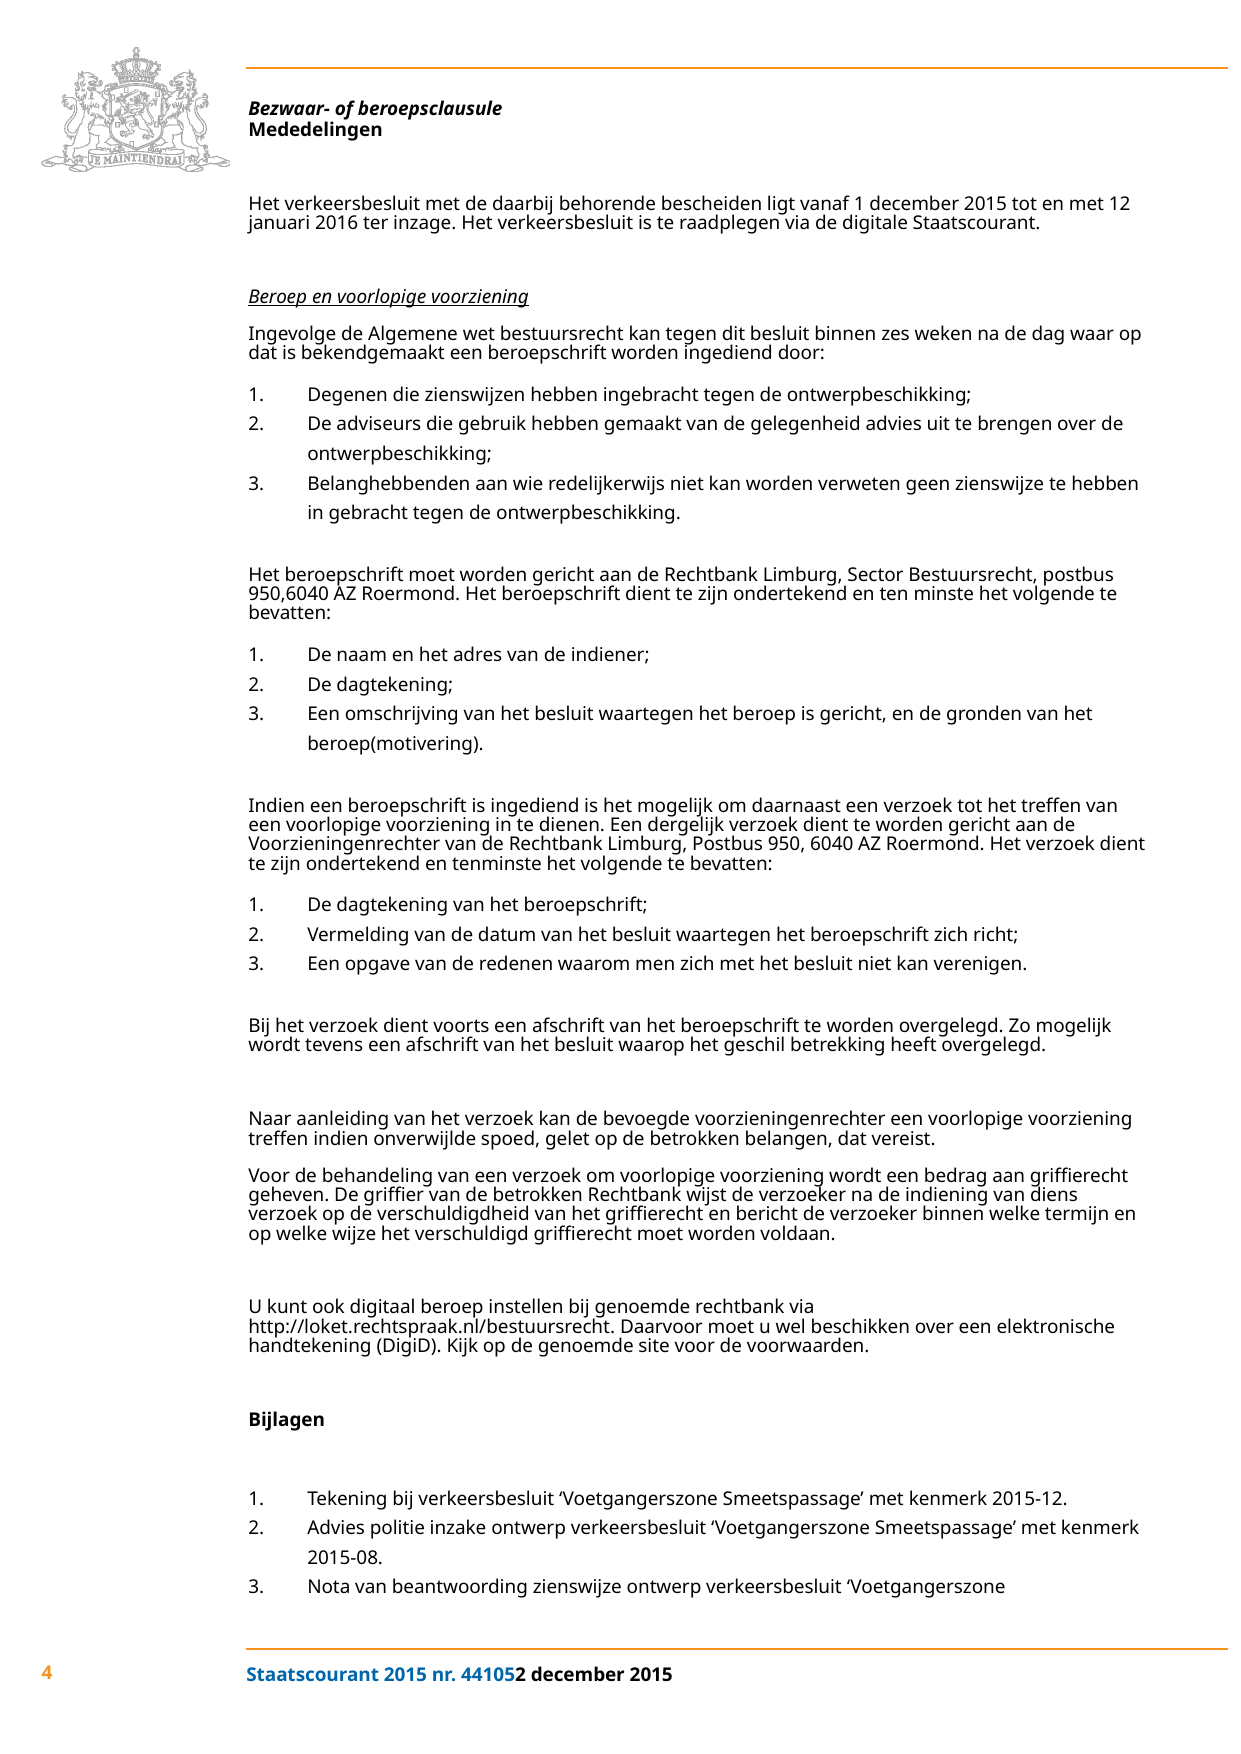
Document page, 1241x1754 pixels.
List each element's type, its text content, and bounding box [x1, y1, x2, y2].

list Advies politie inzake ontwerp verkeersbesluit ‘Voetgangerszone Smeetspassage’ met kenmerk 2015-08. [248, 1514, 1152, 1570]
text Indien een beroepschrift is ingediend is het mogelijk om daarnaast een verzoek tot het treffen van een voorlopige voorziening in te dienen. Een dergelijk verzoek dient te worden gericht aan de Voorzieningenrechter van de Rechtbank Limburg, Postbus 950, 6040 AZ Roermond. Het verzoek dient te zijn ondertekend en tenminste het volgende te bevatten: [248, 797, 1152, 874]
text Voor de behandeling van een verzoek om voorlopige voorziening wordt een bedrag aan griffierecht geheven. De griffier van de betrokken Rechtbank wijst de verzoeker na de indiening van diens verzoek op de verschuldigdheid van het griffierecht en bericht de verzoeker binnen welke termijn en op welke wijze het verschuldigd griffierecht moet worden voldaan. [248, 1167, 1152, 1244]
text Beroep en voorlopige voorziening [248, 288, 1152, 307]
list De dagtekening van het beroepschrift; [248, 891, 1152, 917]
list Nota van beantwoording zienswijze ontwerp verkeersbesluit ‘Voetgangerszone [248, 1574, 1152, 1599]
text Het beroepschrift moet worden gericht aan de Rechtbank Limburg, Sector Bestuursrecht, postbus 950,6040 AZ Roermond. Het beroepschrift dient te zijn ondertekend en ten minste het volgende te bevatten: [248, 566, 1152, 624]
text Bezwaar- of beroepsclausule [248, 95, 1152, 121]
list De dagtekening; [248, 671, 1152, 697]
picture [41, 47, 231, 172]
list Tekening bij verkeersbesluit ‘Voetgangerszone Smeetspassage’ met kenmerk 2015-12. [248, 1485, 1152, 1511]
text Het verkeersbesluit met de daarbij behorende bescheiden ligt vanaf 1 december 2015 tot en met 12 januari 2016 ter inzage. Het verkeersbesluit is te raadplegen via de digitale Staatscourant. [248, 194, 1152, 233]
list Een opgave van de redenen waarom men zich met het besluit niet kan verenigen. [248, 951, 1152, 976]
list Een omschrijving van het besluit waartegen het beroep is gericht, en de gronden van het beroep(motivering). [248, 701, 1152, 756]
list De naam en het adres van de indiener; [248, 641, 1152, 667]
list Belanghebbenden aan wie redelijkerwijs niet kan worden verweten geen zienswijze te hebben in gebracht tegen de ontwerpbeschikking. [248, 470, 1152, 525]
list De adviseurs die gebruik hebben gemaakt van de gelegenheid advies uit te brengen over de ontwerpbeschikking; [248, 411, 1152, 466]
text Mededelingen [248, 121, 1152, 140]
text Bijlagen [248, 1411, 1152, 1430]
text Bij het verzoek dient voorts een afschrift van het beroepschrift te worden overgelegd. Zo mogelijk wordt tevens een afschrift van het besluit waarop het geschil betrekking heeft overgelegd. [248, 1017, 1152, 1056]
text Ingevolge de Algemene wet bestuursrecht kan tegen dit besluit binnen zes weken na de dag waar op dat is bekendgemaakt een beroepschrift worden ingediend door: [248, 325, 1152, 363]
list Degenen die zienswijzen hebben ingebracht tegen de ontwerpbeschikking; [248, 381, 1152, 407]
list Vermelding van de datum van het besluit waartegen het beroepschrift zich richt; [248, 921, 1152, 947]
text U kunt ook digitaal beroep instellen bij genoemde rechtbank via http://loket.rechtspraak.nl/bestuursrecht. Daarvoor moet u wel beschikken over een elektronische handtekening (DigiD). Kijk op de genoemde site voor de voorwaarden. [248, 1298, 1152, 1356]
text Naar aanleiding van het verzoek kan de bevoegde voorzieningenrechter een voorlopige voorziening treffen indien onverwijlde spoed, gelet op de betrokken belangen, dat vereist. [248, 1110, 1152, 1149]
